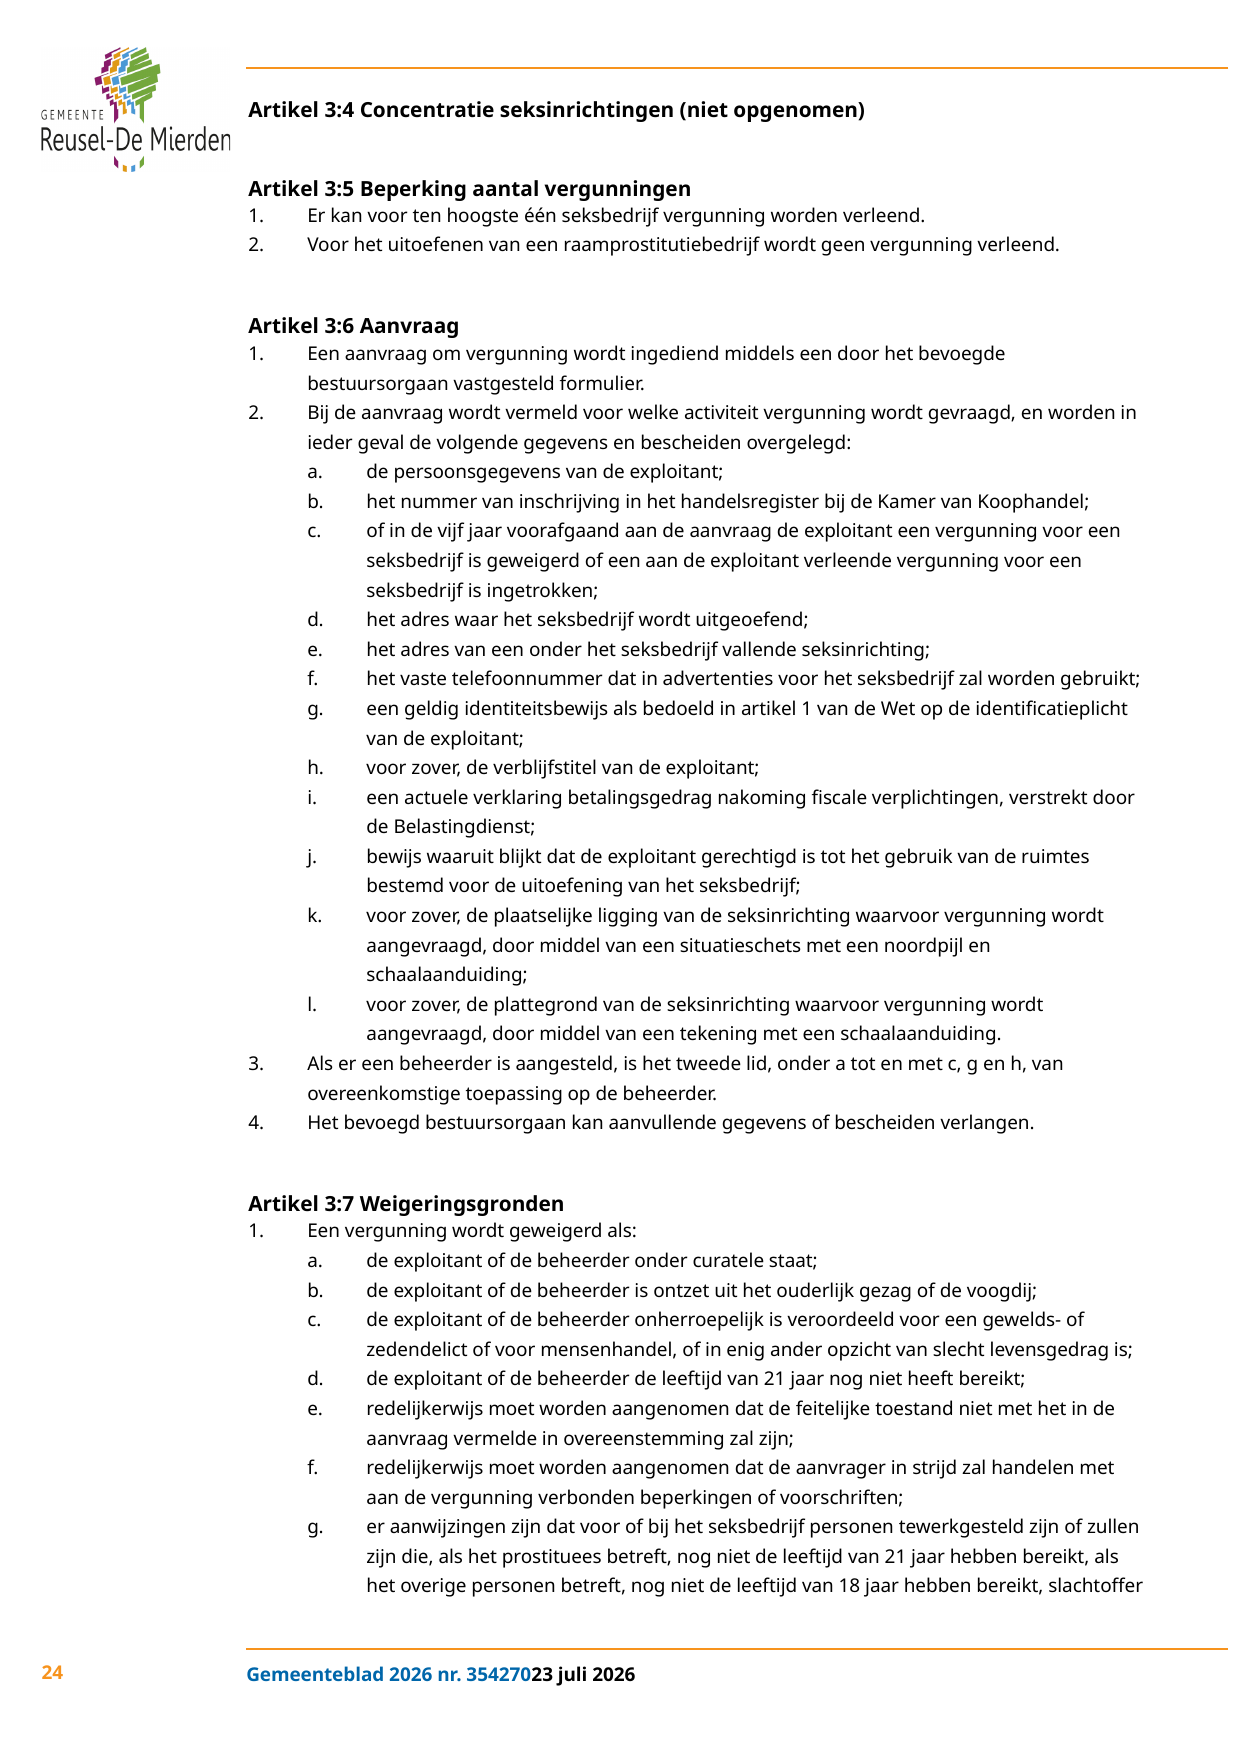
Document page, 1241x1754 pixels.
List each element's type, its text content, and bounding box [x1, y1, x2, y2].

text Artikel 3:6 Aanvraag [248, 312, 1152, 340]
list het nummer van inschrijving in het handelsregister bij de Kamer van Koophandel; [307, 488, 1152, 514]
list een actuele verklaring betalingsgedrag nakoming fiscale verplichtingen, verstrekt door de Belastingdienst; [307, 784, 1152, 839]
text Artikel 3:4 Concentratie seksinrichtingen (niet opgenomen) [248, 95, 1152, 123]
list voor zover, de plaatselijke ligging van de seksinrichting waarvoor vergunning wordt aangevraagd, door middel van een situatieschets met een noordpijl en schaalaanduiding; [307, 902, 1152, 987]
list Een vergunning wordt geweigerd als: [248, 1218, 1152, 1243]
list Bij de aanvraag wordt vermeld voor welke activiteit vergunning wordt gevraagd, en worden in ieder geval de volgende gegevens en bescheiden overgelegd: [248, 399, 1152, 454]
list of in de vijf jaar voorafgaand aan de aanvraag de exploitant een vergunning voor een seksbedrijf is geweigerd of een aan de exploitant verleende vergunning voor een seksbedrijf is ingetrokken; [307, 518, 1152, 602]
picture [41, 47, 231, 172]
list het adres van een onder het seksbedrijf vallende seksinrichting; [307, 636, 1152, 662]
list het adres waar het seksbedrijf wordt uitgeoefend; [307, 606, 1152, 632]
list redelijkerwijs moet worden aangenomen dat de aanvrager in strijd zal handelen met aan de vergunning verbonden beperkingen of voorschriften; [307, 1454, 1152, 1510]
list het vaste telefoonnummer dat in advertenties voor het seksbedrijf zal worden gebruikt; [307, 666, 1152, 691]
list redelijkerwijs moet worden aangenomen dat de feitelijke toestand niet met het in de aanvraag vermelde in overeenstemming zal zijn; [307, 1395, 1152, 1451]
list de exploitant of de beheerder is ontzet uit het ouderlijk gezag of de voogdij; [307, 1277, 1152, 1303]
list de exploitant of de beheerder onherroepelijk is veroordeeld voor een gewelds- of zedendelict of voor mensenhandel, of in enig ander opzicht van slecht levensgedrag is; [307, 1306, 1152, 1362]
list de exploitant of de beheerder de leeftijd van 21 jaar nog niet heeft bereikt; [307, 1366, 1152, 1391]
list voor zover, de verblijfstitel van de exploitant; [307, 754, 1152, 780]
list Voor het uitoefenen van een raamprostitutiebedrijf wordt geen vergunning verleend. [248, 232, 1152, 257]
list bewijs waaruit blijkt dat de exploitant gerechtigd is tot het gebruik van de ruimtes bestemd voor de uitoefening van het seksbedrijf; [307, 843, 1152, 898]
list de persoonsgegevens van de exploitant; [307, 458, 1152, 484]
text Artikel 3:7 Weigeringsgronden [248, 1189, 1152, 1218]
list Als er een beheerder is aangesteld, is het tweede lid, onder a tot en met c, g en h, van overeenkomstige toepassing op de beheerder. [248, 1050, 1152, 1105]
list de exploitant of de beheerder onder curatele staat; [307, 1247, 1152, 1273]
list er aanwijzingen zijn dat voor of bij het seksbedrijf personen tewerkgesteld zijn of zullen zijn die, als het prostituees betreft, nog niet de leeftijd van 21 jaar hebben bereikt, als het overige personen betreft, nog niet de leeftijd van 18 jaar hebben bereikt, slachtoffer [307, 1513, 1152, 1598]
list een geldig identiteitsbewijs als bedoeld in artikel 1 van de Wet op de identificatieplicht van de exploitant; [307, 695, 1152, 750]
list Een aanvraag om vergunning wordt ingediend middels een door het bevoegde bestuursorgaan vastgesteld formulier. [248, 340, 1152, 395]
list Er kan voor ten hoogste één seksbedrijf vergunning worden verleend. [248, 202, 1152, 228]
list voor zover, de plattegrond van de seksinrichting waarvoor vergunning wordt aangevraagd, door middel van een tekening met een schaalaanduiding. [307, 991, 1152, 1046]
text Artikel 3:5 Beperking aantal vergunningen [248, 174, 1152, 202]
list Het bevoegd bestuursorgaan kan aanvullende gegevens of bescheiden verlangen. [248, 1109, 1152, 1135]
